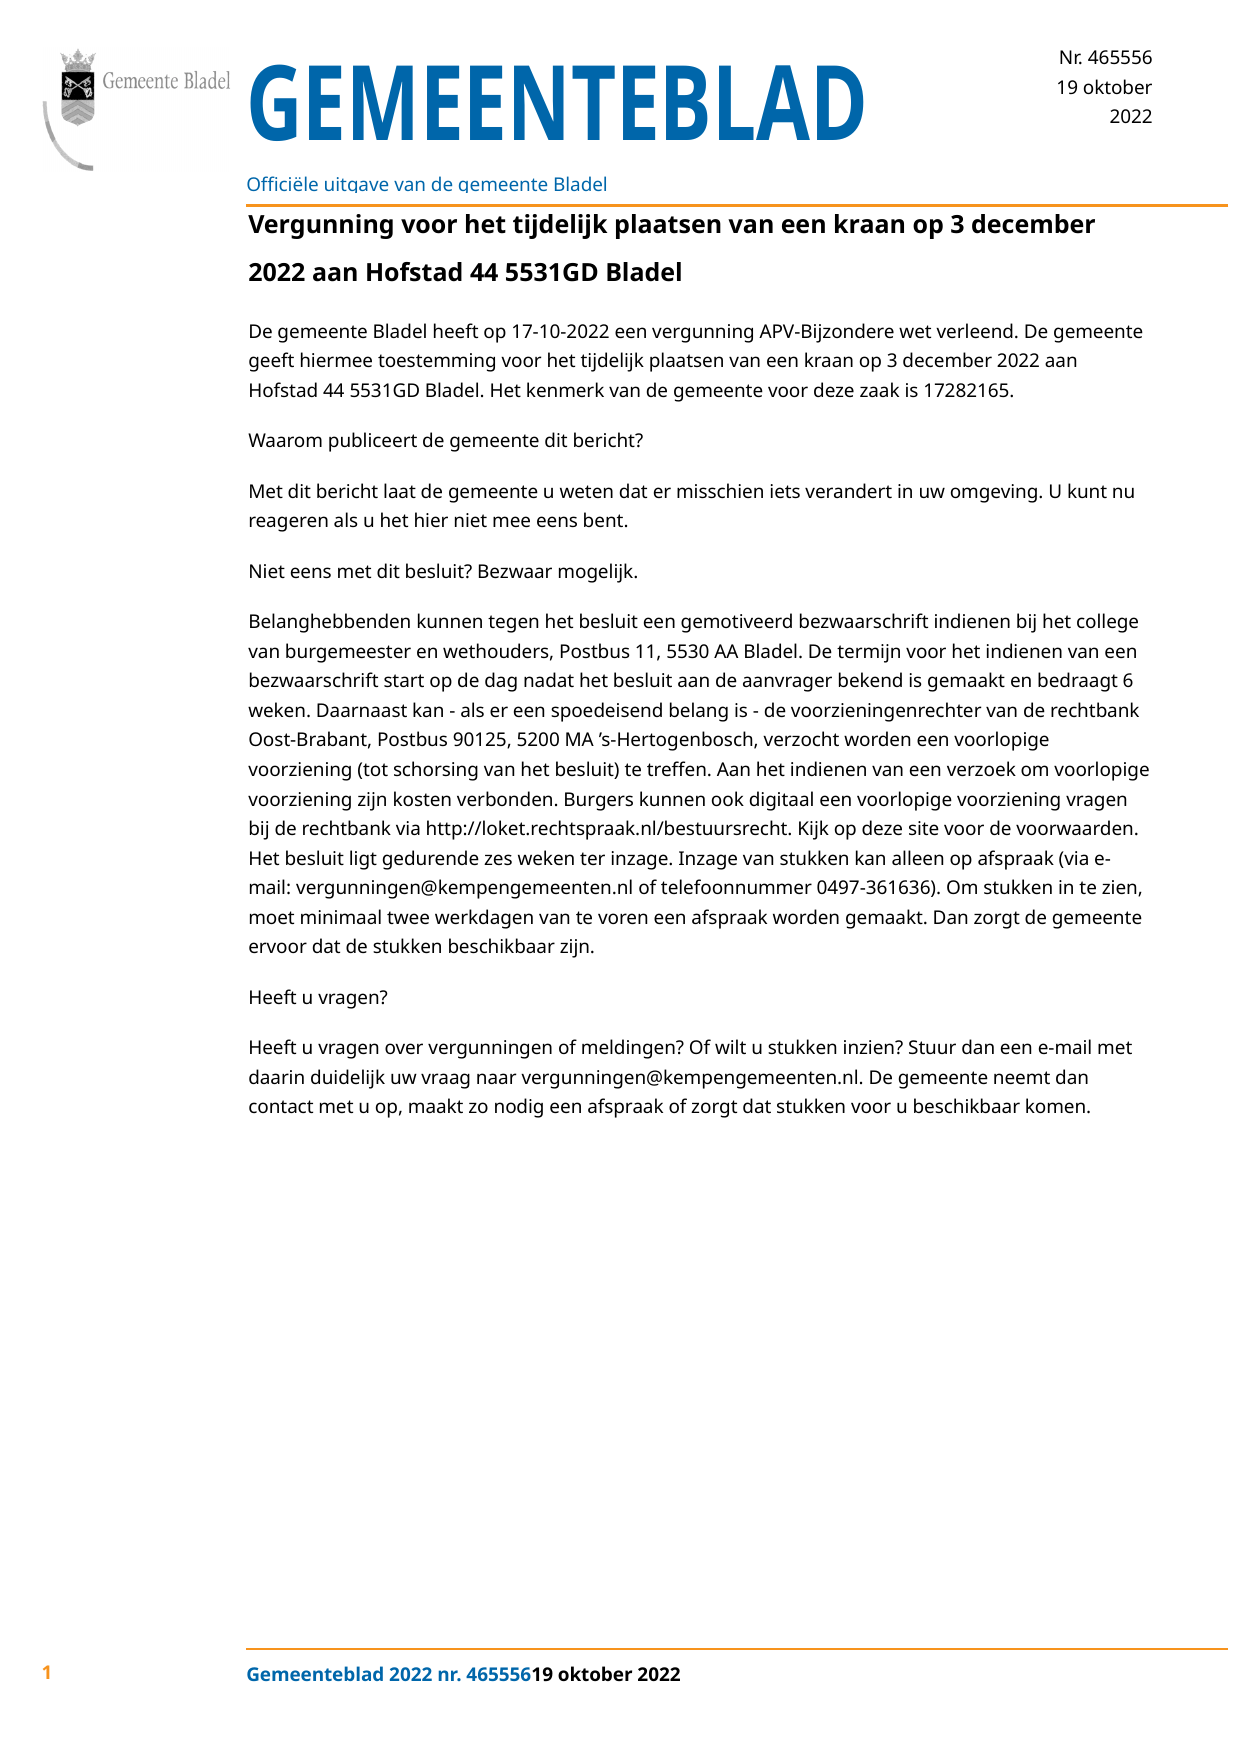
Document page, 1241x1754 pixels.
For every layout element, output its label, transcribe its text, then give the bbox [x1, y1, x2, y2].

text Vergunning voor het tijdelijk plaatsen van een kraan op 3 december 2022 aan Hofstad 44 5531GD Bladel [248, 207, 1152, 288]
text Niet eens met dit besluit? Bezwaar mogelijk. [248, 558, 1152, 584]
text Heeft u vragen? [248, 984, 1152, 1010]
text De gemeente Bladel heeft op 17-10-2022 een vergunning APV-Bijzondere wet verleend. De gemeente geeft hiermee toestemming voor het tijdelijk plaatsen van een kraan op 3 december 2022 aan Hofstad 44 5531GD Bladel. Het kenmerk van de gemeente voor deze zaak is 17282165. [248, 318, 1152, 403]
text Waarom publiceert de gemeente dit bericht? [248, 427, 1152, 453]
text Belanghebbenden kunnen tegen het besluit een gemotiveerd bezwaarschrift indienen bij het college van burgemeester en wethouders, Postbus 11, 5530 AA Bladel. De termijn voor het indienen van een bezwaarschrift start op de dag nadat het besluit aan de aanvrager bekend is gemaakt en bedraagt 6 weken. Daarnaast kan - als er een spoedeisend belang is - de voorzieningenrechter van de rechtbank Oost-Brabant, Postbus 90125, 5200 MA ’s-Hertogenbosch, verzocht worden een voorlopige voorziening (tot schorsing van het besluit) te treffen. Aan het indienen van een verzoek om voorlopige voorziening zijn kosten verbonden. Burgers kunnen ook digitaal een voorlopige voorziening vragen bij de rechtbank via http://loket.rechtspraak.nl/bestuursrecht. Kijk op deze site voor de voorwaarden. Het besluit ligt gedurende zes weken ter inzage. Inzage van stukken kan alleen op afspraak (via e-mail: vergunningen@kempengemeenten.nl of telefoonnummer 0497-361636). Om stukken in te zien, moet minimaal twee werkdagen van te voren een afspraak worden gemaakt. Dan zorgt de gemeente ervoor dat de stukken beschikbaar zijn. [248, 608, 1152, 959]
text Heeft u vragen over vergunningen of meldingen? Of wilt u stukken inzien? Stuur dan een e-mail met daarin duidelijk uw vraag naar vergunningen@kempengemeenten.nl. De gemeente neemt dan contact met u op, maakt zo nodig een afspraak of zorgt dat stukken voor u beschikbaar komen. [248, 1034, 1152, 1119]
picture [41, 47, 231, 172]
text Met dit bericht laat de gemeente u weten dat er misschien iets verandert in uw omgeving. U kunt nu reageren als u het hier niet mee eens bent. [248, 478, 1152, 533]
